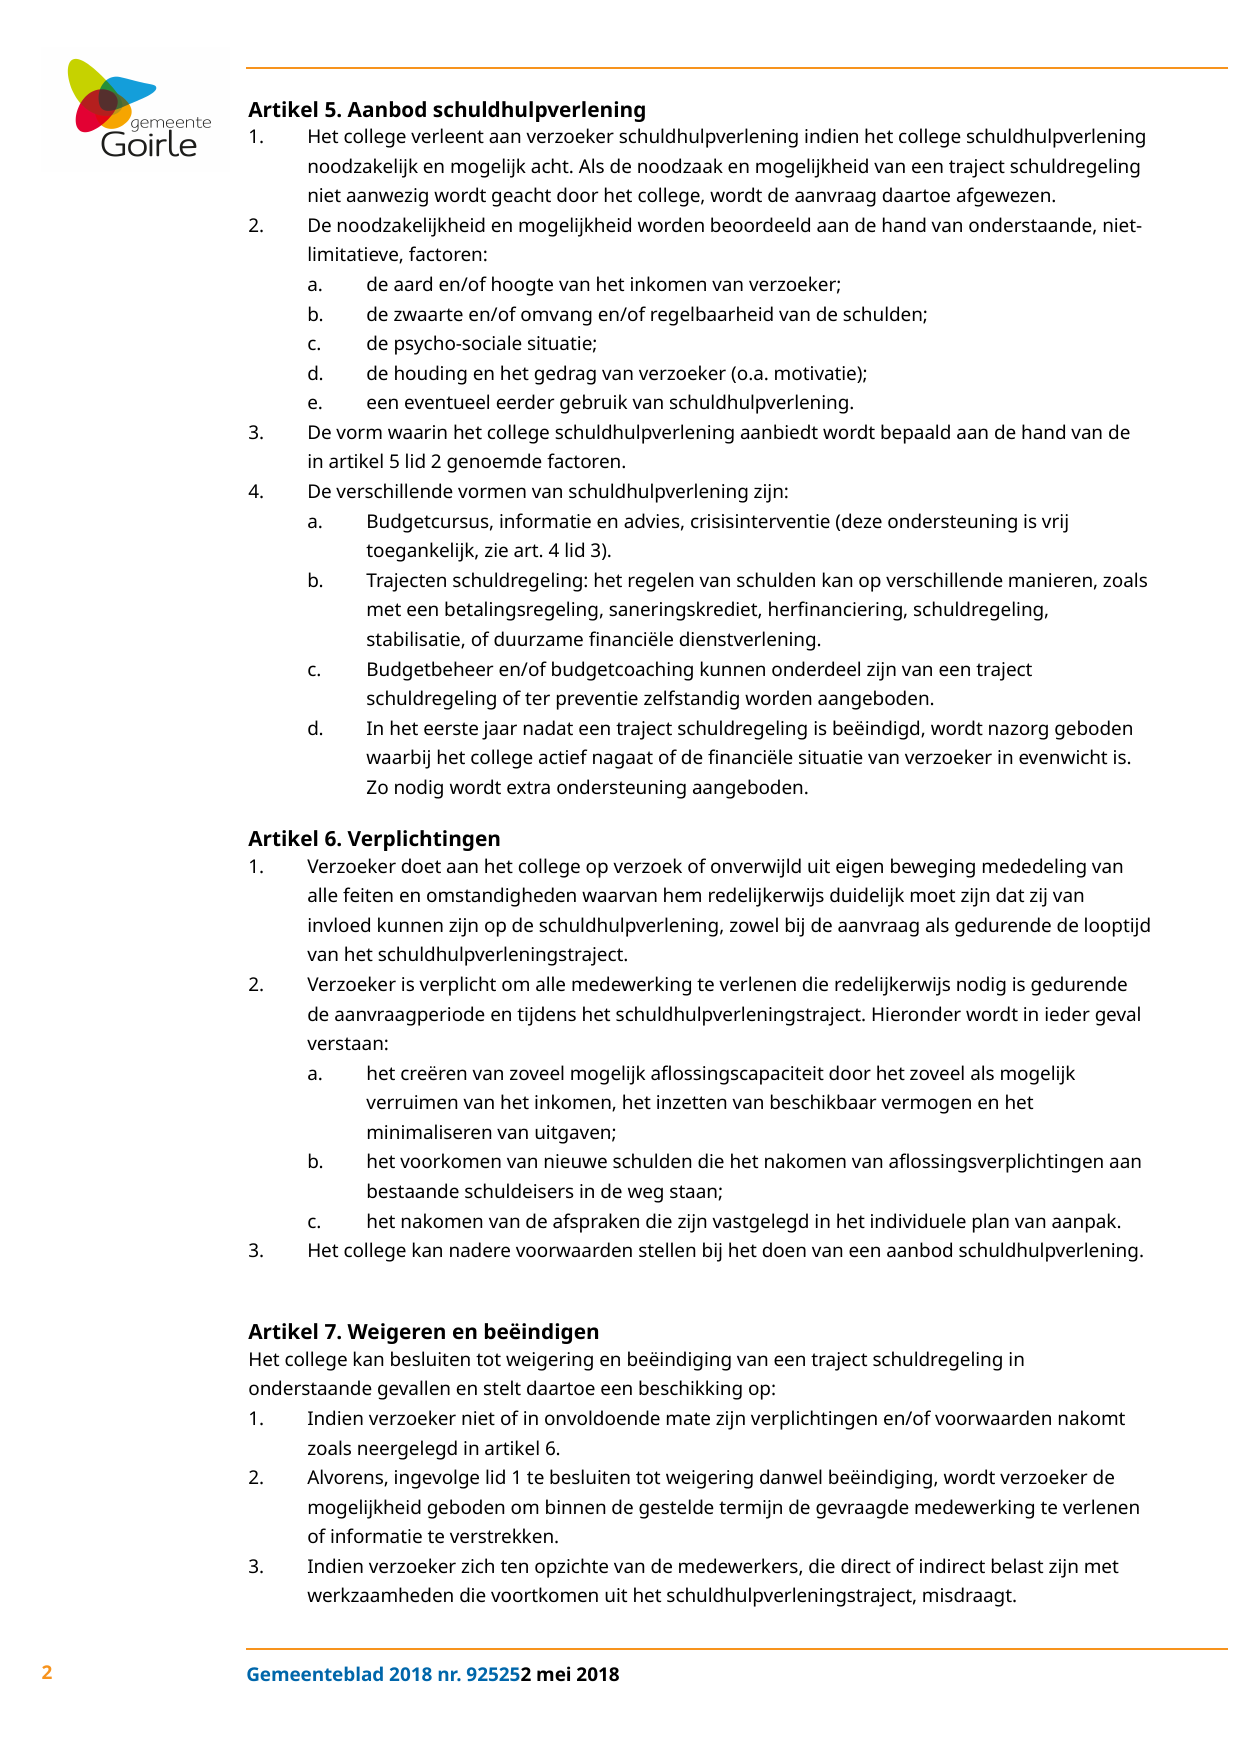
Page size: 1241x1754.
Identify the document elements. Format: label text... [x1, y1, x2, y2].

list de houding en het gedrag van verzoeker (o.a. motivatie); [307, 360, 1152, 386]
list het voorkomen van nieuwe schulden die het nakomen van aflossingsverplichtingen aan bestaande schuldeisers in de weg staan; [307, 1149, 1152, 1204]
list Het college verleent aan verzoeker schuldhulpverlening indien het college schuldhulpverlening noodzakelijk en mogelijk acht. Als de noodzaak en mogelijkheid van een traject schuldregeling niet aanwezig wordt geacht door het college, wordt de aanvraag daartoe afgewezen. [248, 123, 1152, 208]
list De verschillende vormen van schuldhulpverlening zijn: [248, 478, 1152, 504]
text Artikel 5. Aanbod schuldhulpverlening [248, 95, 1152, 123]
list het nakomen van de afspraken die zijn vastgelegd in het individuele plan van aanpak. [307, 1208, 1152, 1234]
list Verzoeker is verplicht om alle medewerking te verlenen die redelijkerwijs nodig is gedurende de aanvraagperiode en tijdens het schuldhulpverleningstraject. Hieronder wordt in ieder geval verstaan: [248, 971, 1152, 1056]
list Budgetbeheer en/of budgetcoaching kunnen onderdeel zijn van een traject schuldregeling of ter preventie zelfstandig worden aangeboden. [307, 656, 1152, 711]
list Verzoeker doet aan het college op verzoek of onverwijld uit eigen beweging mededeling van alle feiten en omstandigheden waarvan hem redelijkerwijs duidelijk moet zijn dat zij van invloed kunnen zijn op de schuldhulpverlening, zowel bij de aanvraag als gedurende de looptijd van het schuldhulpverleningstraject. [248, 853, 1152, 967]
text Het college kan besluiten tot weigering en beëindiging van een traject schuldregeling in onderstaande gevallen en stelt daartoe een beschikking op: [248, 1346, 1152, 1401]
list Budgetcursus, informatie en advies, crisisinterventie (deze ondersteuning is vrij toegankelijk, zie art. 4 lid 3). [307, 508, 1152, 563]
text Artikel 6. Verplichtingen [248, 824, 1152, 853]
list In het eerste jaar nadat een traject schuldregeling is beëindigd, wordt nazorg geboden waarbij het college actief nagaat of de financiële situatie van verzoeker in evenwicht is. Zo nodig wordt extra ondersteuning aangeboden. [307, 715, 1152, 800]
list Het college kan nadere voorwaarden stellen bij het doen van een aanbod schuldhulpverlening. [248, 1237, 1152, 1263]
list Indien verzoeker zich ten opzichte van de medewerkers, die direct of indirect belast zijn met werkzaamheden die voortkomen uit het schuldhulpverleningstraject, misdraagt. [248, 1553, 1152, 1608]
list Trajecten schuldregeling: het regelen van schulden kan op verschillende manieren, zoals met een betalingsregeling, saneringskrediet, herfinanciering, schuldregeling, stabilisatie, of duurzame financiële dienstverlening. [307, 567, 1152, 652]
list de psycho-sociale situatie; [307, 330, 1152, 356]
picture [41, 47, 231, 172]
list De vorm waarin het college schuldhulpverlening aanbiedt wordt bepaald aan de hand van de in artikel 5 lid 2 genoemde factoren. [248, 419, 1152, 474]
list Indien verzoeker niet of in onvoldoende mate zijn verplichtingen en/of voorwaarden nakomt zoals neergelegd in artikel 6. [248, 1405, 1152, 1460]
list de zwaarte en/of omvang en/of regelbaarheid van de schulden; [307, 301, 1152, 326]
list het creëren van zoveel mogelijk aflossingscapaciteit door het zoveel als mogelijk verruimen van het inkomen, het inzetten van beschikbaar vermogen en het minimaliseren van uitgaven; [307, 1060, 1152, 1145]
list Alvorens, ingevolge lid 1 te besluiten tot weigering danwel beëindiging, wordt verzoeker de mogelijkheid geboden om binnen de gestelde termijn de gevraagde medewerking te verlenen of informatie te verstrekken. [248, 1464, 1152, 1549]
text Artikel 7. Weigeren en beëindigen [248, 1317, 1152, 1346]
list een eventueel eerder gebruik van schuldhulpverlening. [307, 389, 1152, 415]
list De noodzakelijkheid en mogelijkheid worden beoordeeld aan de hand van onderstaande, niet-limitatieve, factoren: [248, 212, 1152, 267]
list de aard en/of hoogte van het inkomen van verzoeker; [307, 271, 1152, 297]
